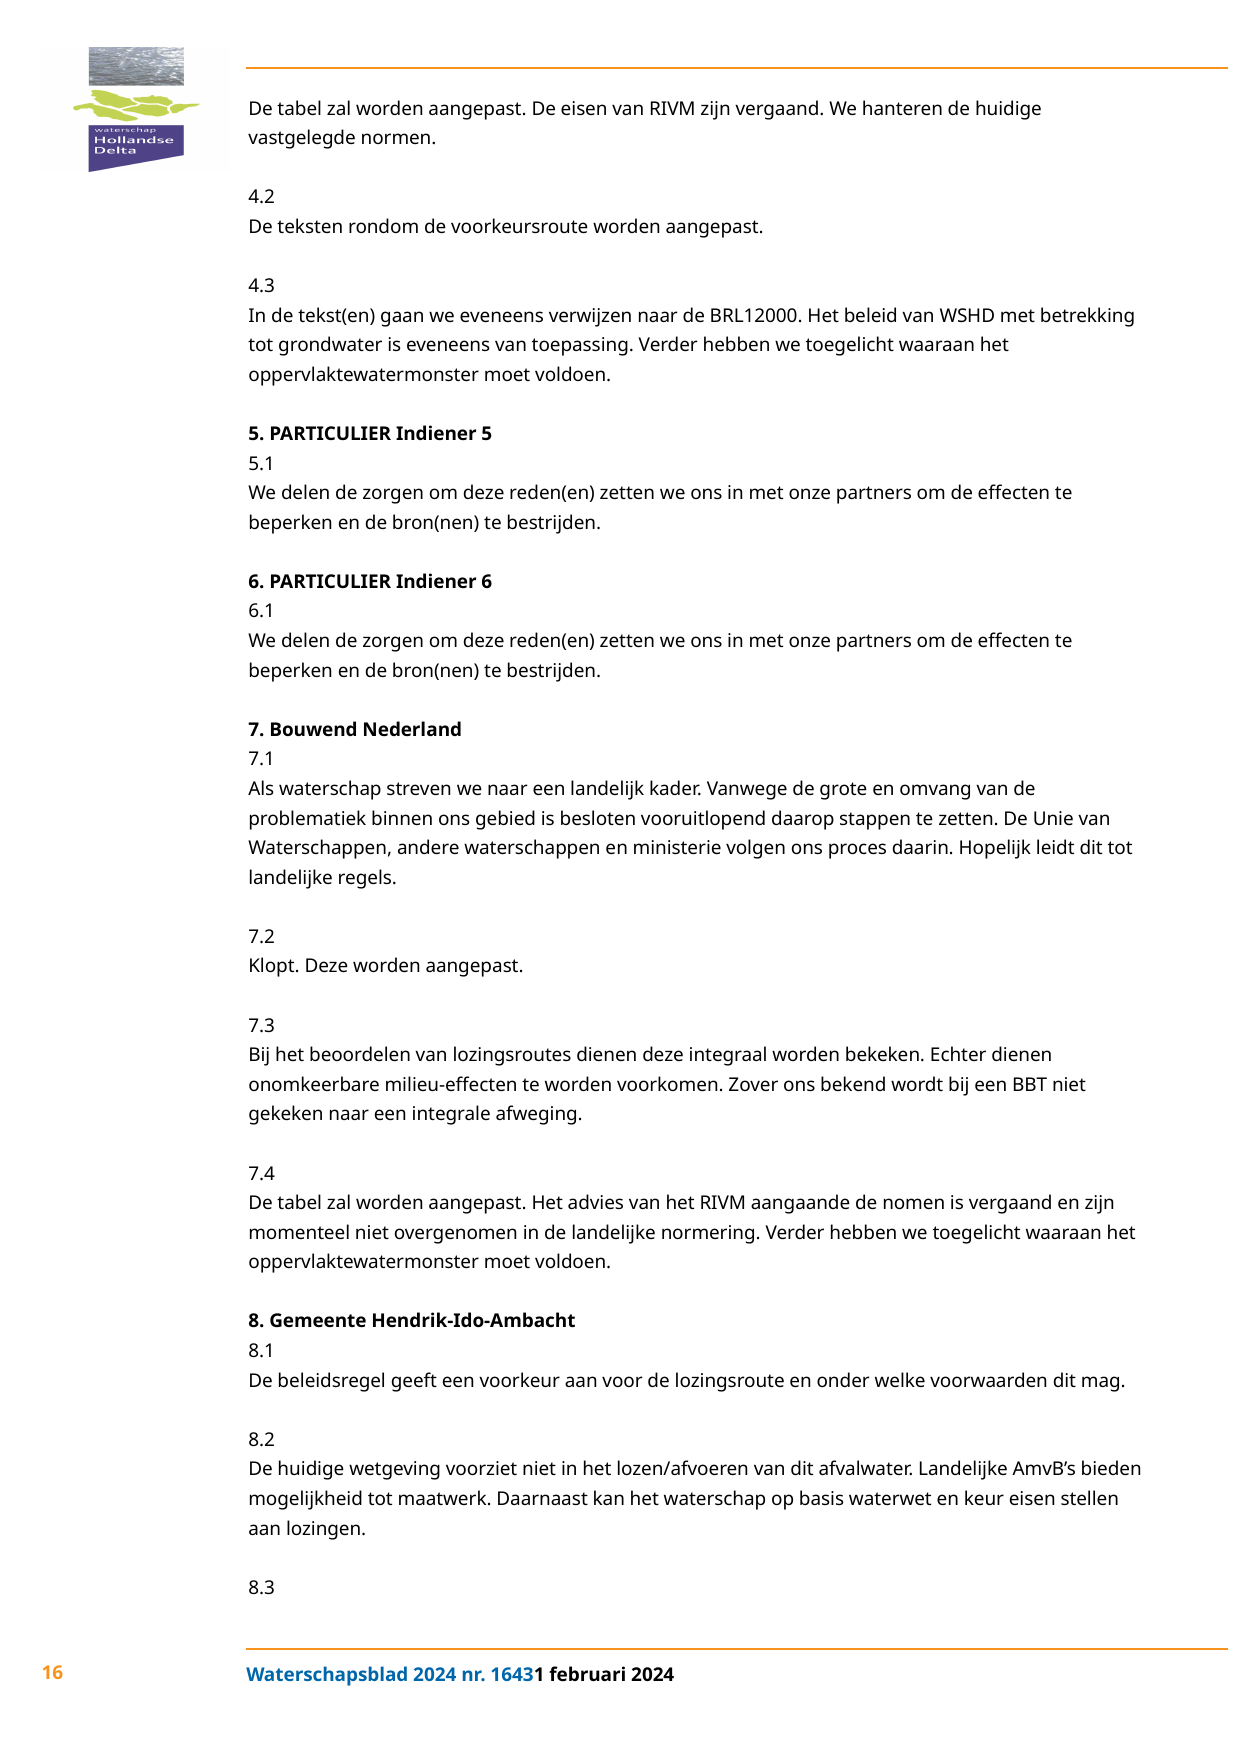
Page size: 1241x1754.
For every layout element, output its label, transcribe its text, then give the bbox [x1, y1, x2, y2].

text De huidige wetgeving voorziet niet in het lozen/afvoeren van dit afvalwater. Landelijke AmvB’s bieden mogelijkheid tot maatwerk. Daarnaast kan het waterschap op basis waterwet en keur eisen stellen aan lozingen. [248, 1456, 1152, 1541]
text 8.1 [248, 1337, 1152, 1363]
text Klopt. Deze worden aangepast. [248, 953, 1152, 978]
text De beleidsregel geeft een voorkeur aan voor de lozingsroute en onder welke voorwaarden dit mag. [248, 1367, 1152, 1393]
text 4.2 [248, 183, 1152, 209]
text 7. Bouwend Nederland [248, 716, 1152, 742]
text De tabel zal worden aangepast. De eisen van RIVM zijn vergaand. We hanteren de huidige vastgelegde normen. [248, 95, 1152, 150]
text 7.2 [248, 923, 1152, 949]
text 4.3 [248, 272, 1152, 298]
text 7.3 [248, 1012, 1152, 1038]
text We delen de zorgen om deze reden(en) zetten we ons in met onze partners om de effecten te beperken en de bron(nen) te bestrijden. [248, 479, 1152, 535]
text 7.4 [248, 1160, 1152, 1186]
text In de tekst(en) gaan we eveneens verwijzen naar de BRL12000. Het beleid van WSHD met betrekking tot grondwater is eveneens van toepassing. Verder hebben we toegelicht waaraan het oppervlaktewatermonster moet voldoen. [248, 302, 1152, 387]
text 6. PARTICULIER Indiener 6 [248, 568, 1152, 594]
text 5. PARTICULIER Indiener 5 [248, 420, 1152, 446]
picture [41, 47, 231, 172]
text 8. Gemeente Hendrik-Ido-Ambacht [248, 1308, 1152, 1333]
text 8.3 [248, 1574, 1152, 1600]
text 5.1 [248, 450, 1152, 476]
text De tabel zal worden aangepast. Het advies van het RIVM aangaande de nomen is vergaand en zijn momenteel niet overgenomen in de landelijke normering. Verder hebben we toegelicht waaraan het oppervlaktewatermonster moet voldoen. [248, 1189, 1152, 1274]
text We delen de zorgen om deze reden(en) zetten we ons in met onze partners om de effecten te beperken en de bron(nen) te bestrijden. [248, 627, 1152, 683]
text 8.2 [248, 1426, 1152, 1452]
text 7.1 [248, 746, 1152, 771]
text De teksten rondom de voorkeursroute worden aangepast. [248, 213, 1152, 239]
text Bij het beoordelen van lozingsroutes dienen deze integraal worden bekeken. Echter dienen onomkeerbare milieu-effecten te worden voorkomen. Zover ons bekend wordt bij een BBT niet gekeken naar een integrale afweging. [248, 1041, 1152, 1126]
text Als waterschap streven we naar een landelijk kader. Vanwege de grote en omvang van de problematiek binnen ons gebied is besloten vooruitlopend daarop stappen te zetten. De Unie van Waterschappen, andere waterschappen en ministerie volgen ons proces daarin. Hopelijk leidt dit tot landelijke regels. [248, 775, 1152, 890]
text 6.1 [248, 598, 1152, 623]
